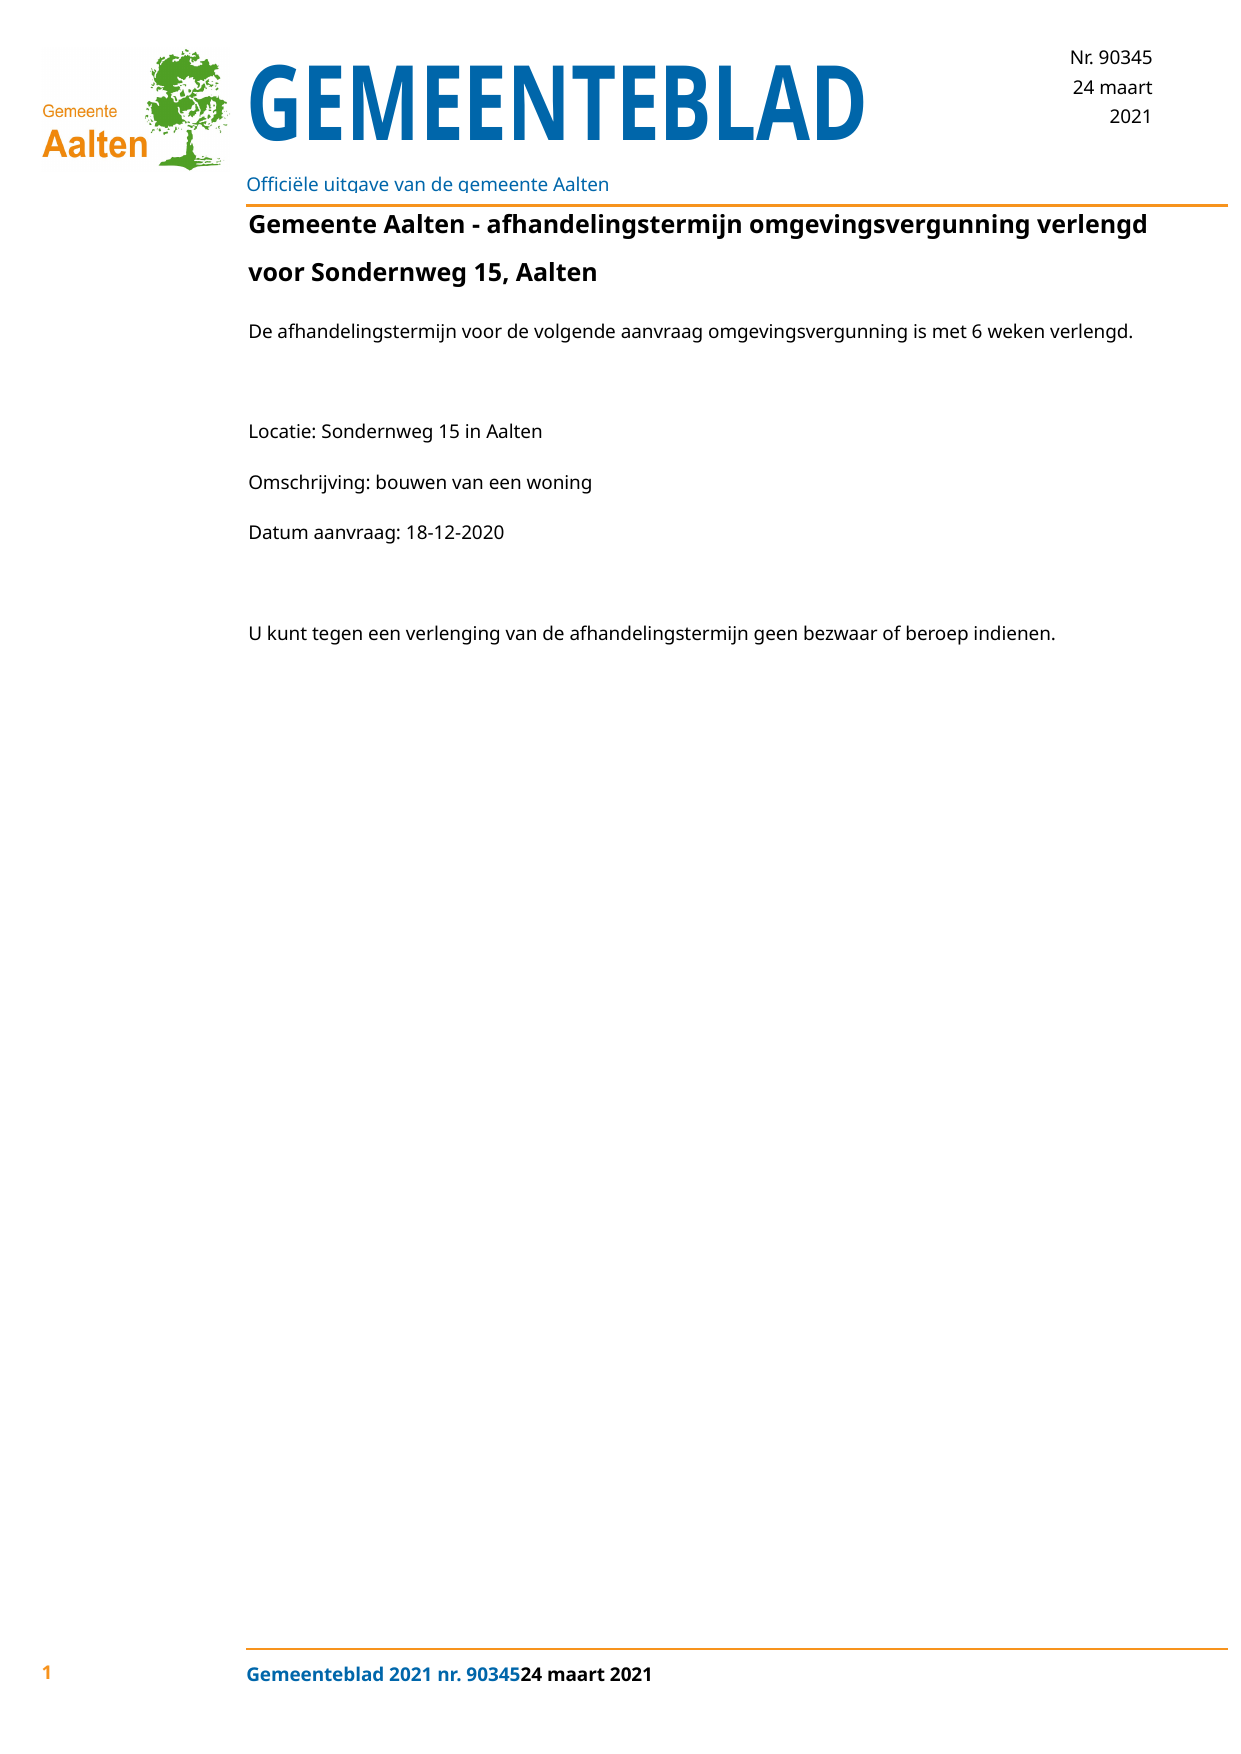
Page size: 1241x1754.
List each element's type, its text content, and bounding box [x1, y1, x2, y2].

text Gemeente Aalten - afhandelingstermijn omgevingsvergunning verlengd voor Sondernweg 15, Aalten [248, 207, 1152, 288]
text U kunt tegen een verlenging van de afhandelingstermijn geen bezwaar of beroep indienen. [248, 620, 1152, 646]
text Datum aanvraag: 18-12-2020 [248, 519, 1152, 545]
text De afhandelingstermijn voor de volgende aanvraag omgevingsvergunning is met 6 weken verlengd. [248, 318, 1152, 344]
picture [41, 47, 231, 172]
text Omschrijving: bouwen van een woning [248, 469, 1152, 495]
text Locatie: Sondernweg 15 in Aalten [248, 419, 1152, 444]
